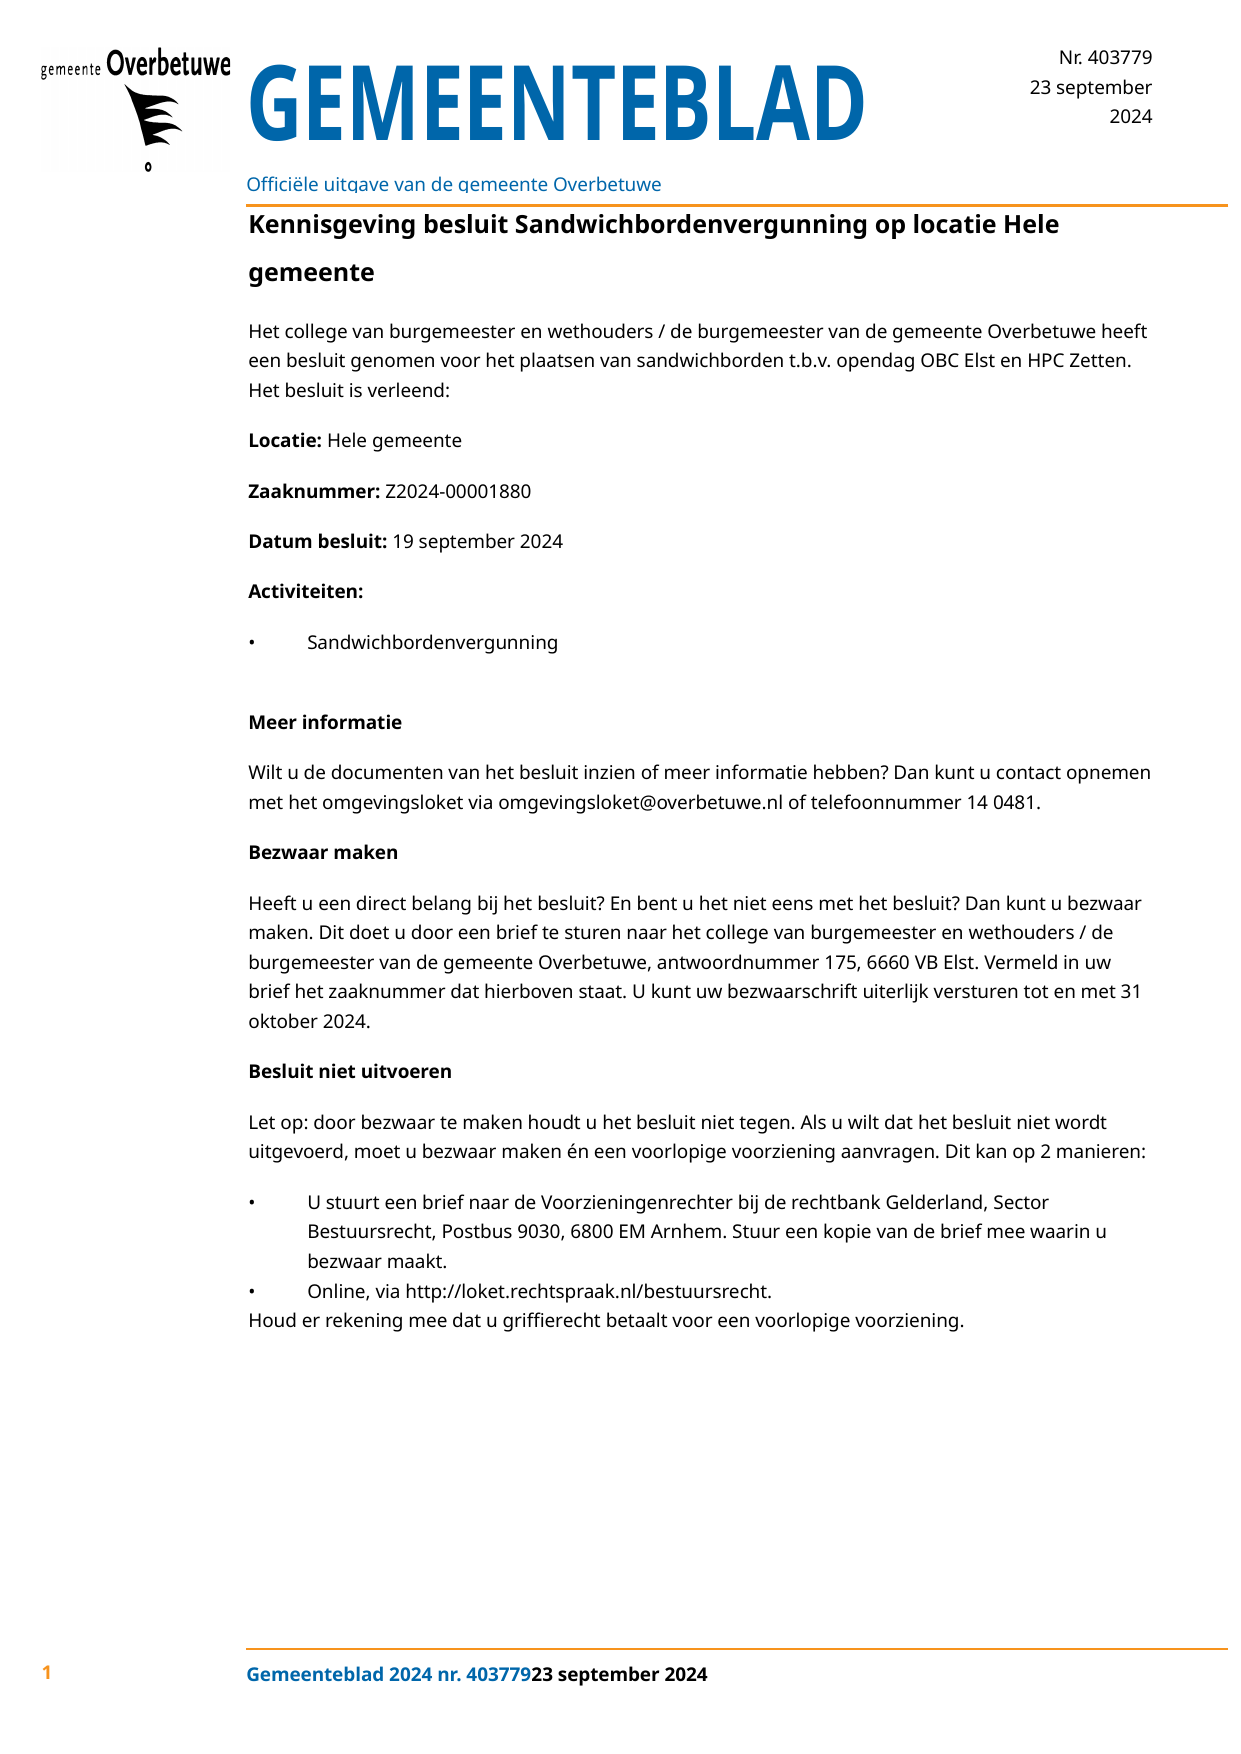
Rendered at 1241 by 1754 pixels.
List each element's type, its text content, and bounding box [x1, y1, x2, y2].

text Kennisgeving besluit Sandwichbordenvergunning op locatie Hele gemeente [248, 207, 1152, 288]
text Activiteiten: [248, 579, 1152, 604]
text Heeft u een direct belang bij het besluit? En bent u het niet eens met het besluit? Dan kunt u bezwaar maken. Dit doet u door een brief te sturen naar het college van burgemeester en wethouders / de burgemeester van de gemeente Overbetuwe, antwoordnummer 175, 6660 VB Elst. Vermeld in uw brief het zaaknummer dat hierboven staat. U kunt uw bezwaarschrift uiterlijk versturen tot en met 31 oktober 2024. [248, 890, 1152, 1034]
picture [41, 47, 231, 172]
text Houd er rekening mee dat u griffierecht betaalt voor een voorlopige voorziening. [248, 1307, 1152, 1333]
list Online, via http://loket.rechtspraak.nl/bestuursrecht. [248, 1278, 1152, 1304]
text Meer informatie [248, 709, 1152, 735]
text Zaaknummer: Z2024-00001880 [248, 478, 1152, 504]
text Wilt u de documenten van het besluit inzien of meer informatie hebben? Dan kunt u contact opnemen met het omgevingsloket via omgevingsloket@overbetuwe.nl of telefoonnummer 14 0481. [248, 759, 1152, 815]
list Sandwichbordenvergunning [248, 629, 1152, 655]
text Het college van burgemeester en wethouders / de burgemeester van de gemeente Overbetuwe heeft een besluit genomen voor het plaatsen van sandwichborden t.b.v. opendag OBC Elst en HPC Zetten. Het besluit is verleend: [248, 318, 1152, 403]
text Datum besluit: 19 september 2024 [248, 528, 1152, 554]
text Bezwaar maken [248, 839, 1152, 865]
text Locatie: Hele gemeente [248, 427, 1152, 453]
text Let op: door bezwaar te maken houdt u het besluit niet tegen. Als u wilt dat het besluit niet wordt uitgevoerd, moet u bezwaar maken én een voorlopige voorziening aanvragen. Dit kan op 2 manieren: [248, 1109, 1152, 1164]
text Besluit niet uitvoeren [248, 1059, 1152, 1084]
list U stuurt een brief naar de Voorzieningenrechter bij de rechtbank Gelderland, Sector Bestuursrecht, Postbus 9030, 6800 EM Arnhem. Stuur een kopie van de brief mee waarin u bezwaar maakt. [248, 1189, 1152, 1274]
